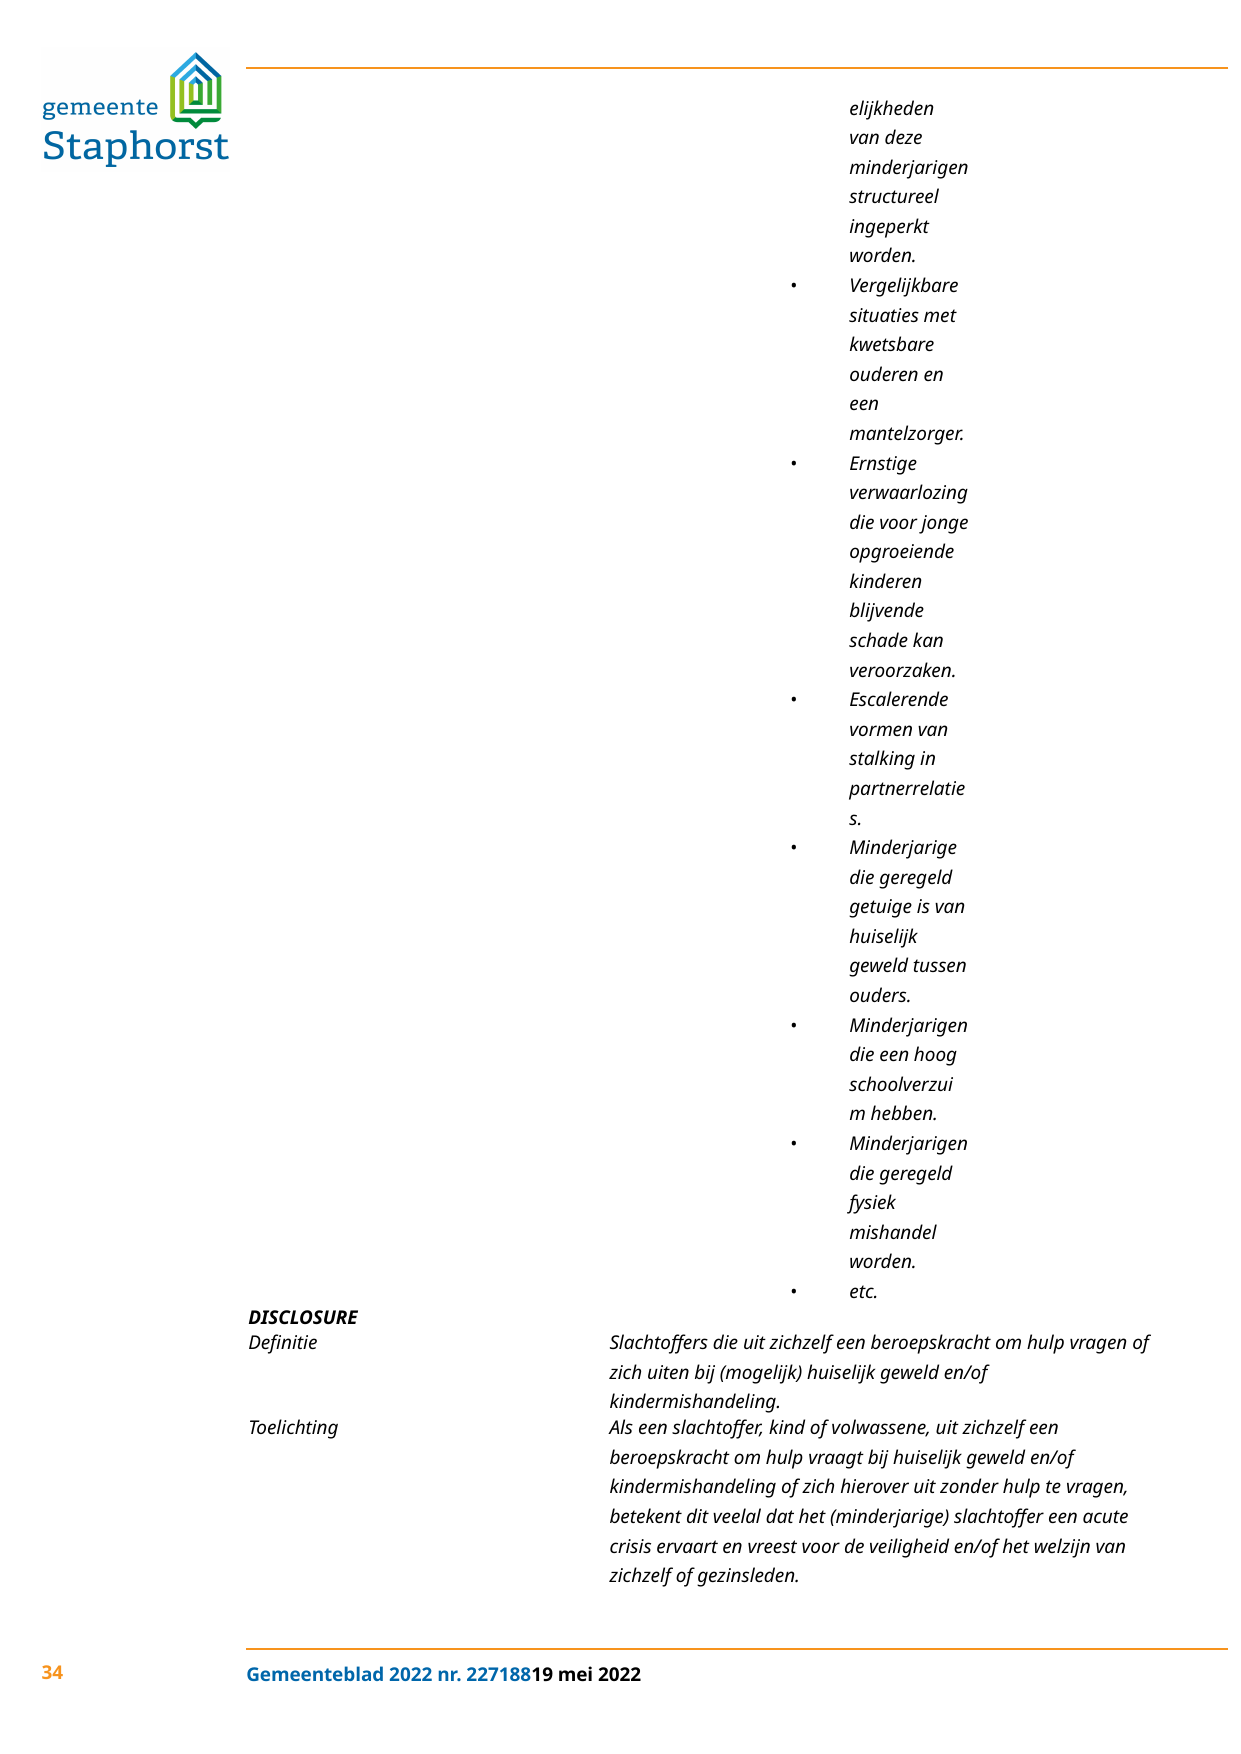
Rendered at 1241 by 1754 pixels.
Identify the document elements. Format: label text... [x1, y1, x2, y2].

table_cell [971, 95, 1152, 1304]
picture [41, 47, 231, 172]
table_cell Toelichting [248, 1415, 609, 1588]
table_cell Als een slachtoffer, kind of volwassene, uit zichzelf een beroepskracht om hulp vraagt bij huiselijk geweld en/of kindermishandeling of zich hierover uit zonder hulp te vragen, betekent dit veelal dat het (minderjarige) slachtoffer een acute crisis ervaart en vreest voor de veiligheid en/of het welzijn van zichzelf of gezinsleden. [609, 1415, 1152, 1588]
table_cell Definitie [248, 1330, 609, 1414]
table_cell [248, 95, 429, 1304]
table_cell Slachtoffers die uit zichzelf een beroepskracht om hulp vragen of zich uiten bij (mogelijk) huiselijk geweld en/of kindermishandeling. [609, 1330, 1152, 1414]
table_cell [429, 95, 790, 1304]
table_cell DISCLOSURE [248, 1304, 1152, 1329]
table_cell elijkheden van deze minderjarigen structureel ingeperkt worden. Vergelijkbare situaties met kwetsbare ouderen en een mantelzorger. Ernstige verwaarlozing die voor jonge opgroeiende kinderen blijvende schade kan veroorzaken. Escalerende vormen van stalking in partnerrelaties. Minderjarige die geregeld getuige is van huiselijk geweld tussen ouders. Minderjarigen die een hoog schoolverzuim hebben. Minderjarigen die geregeld fysiek mishandel worden. etc. [790, 95, 971, 1304]
